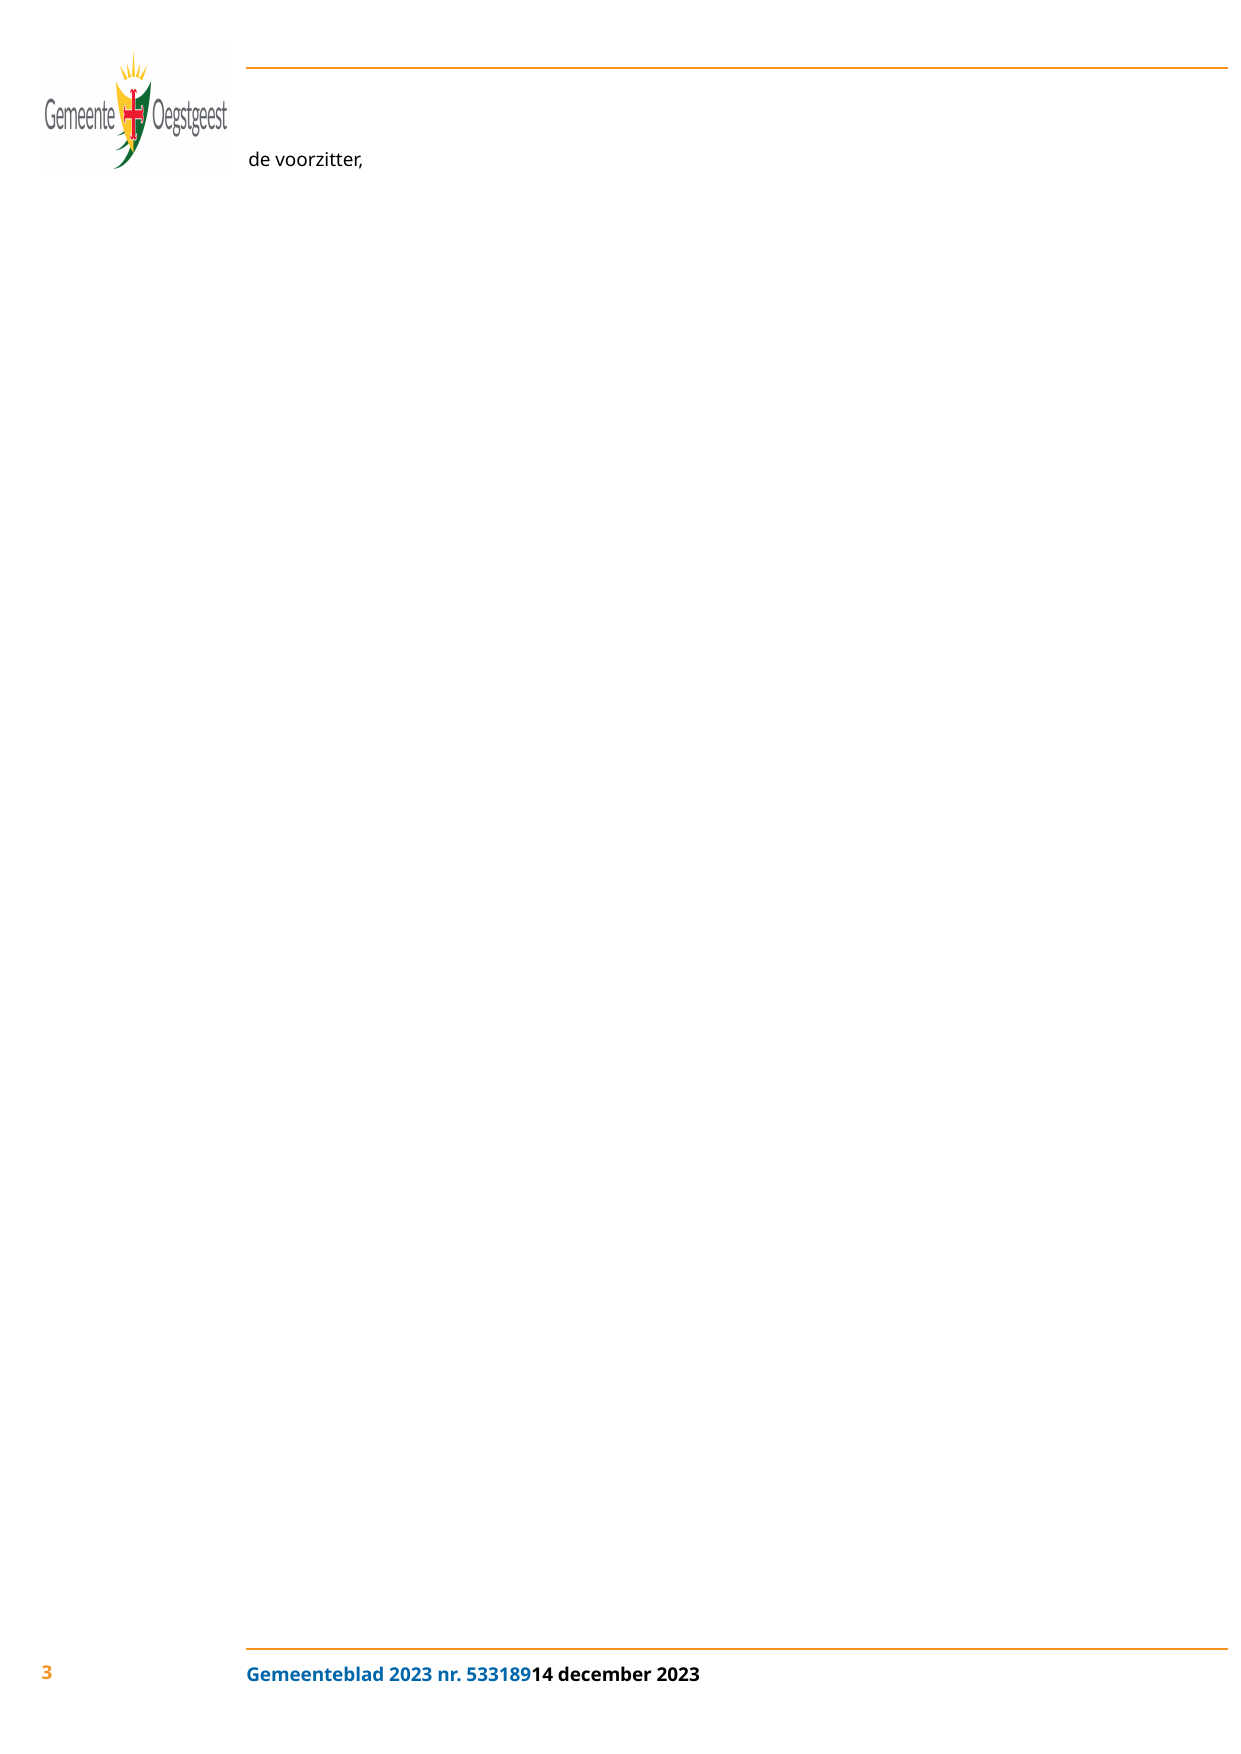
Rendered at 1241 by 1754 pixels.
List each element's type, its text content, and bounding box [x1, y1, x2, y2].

text de voorzitter, [248, 146, 1152, 172]
picture [41, 47, 231, 172]
